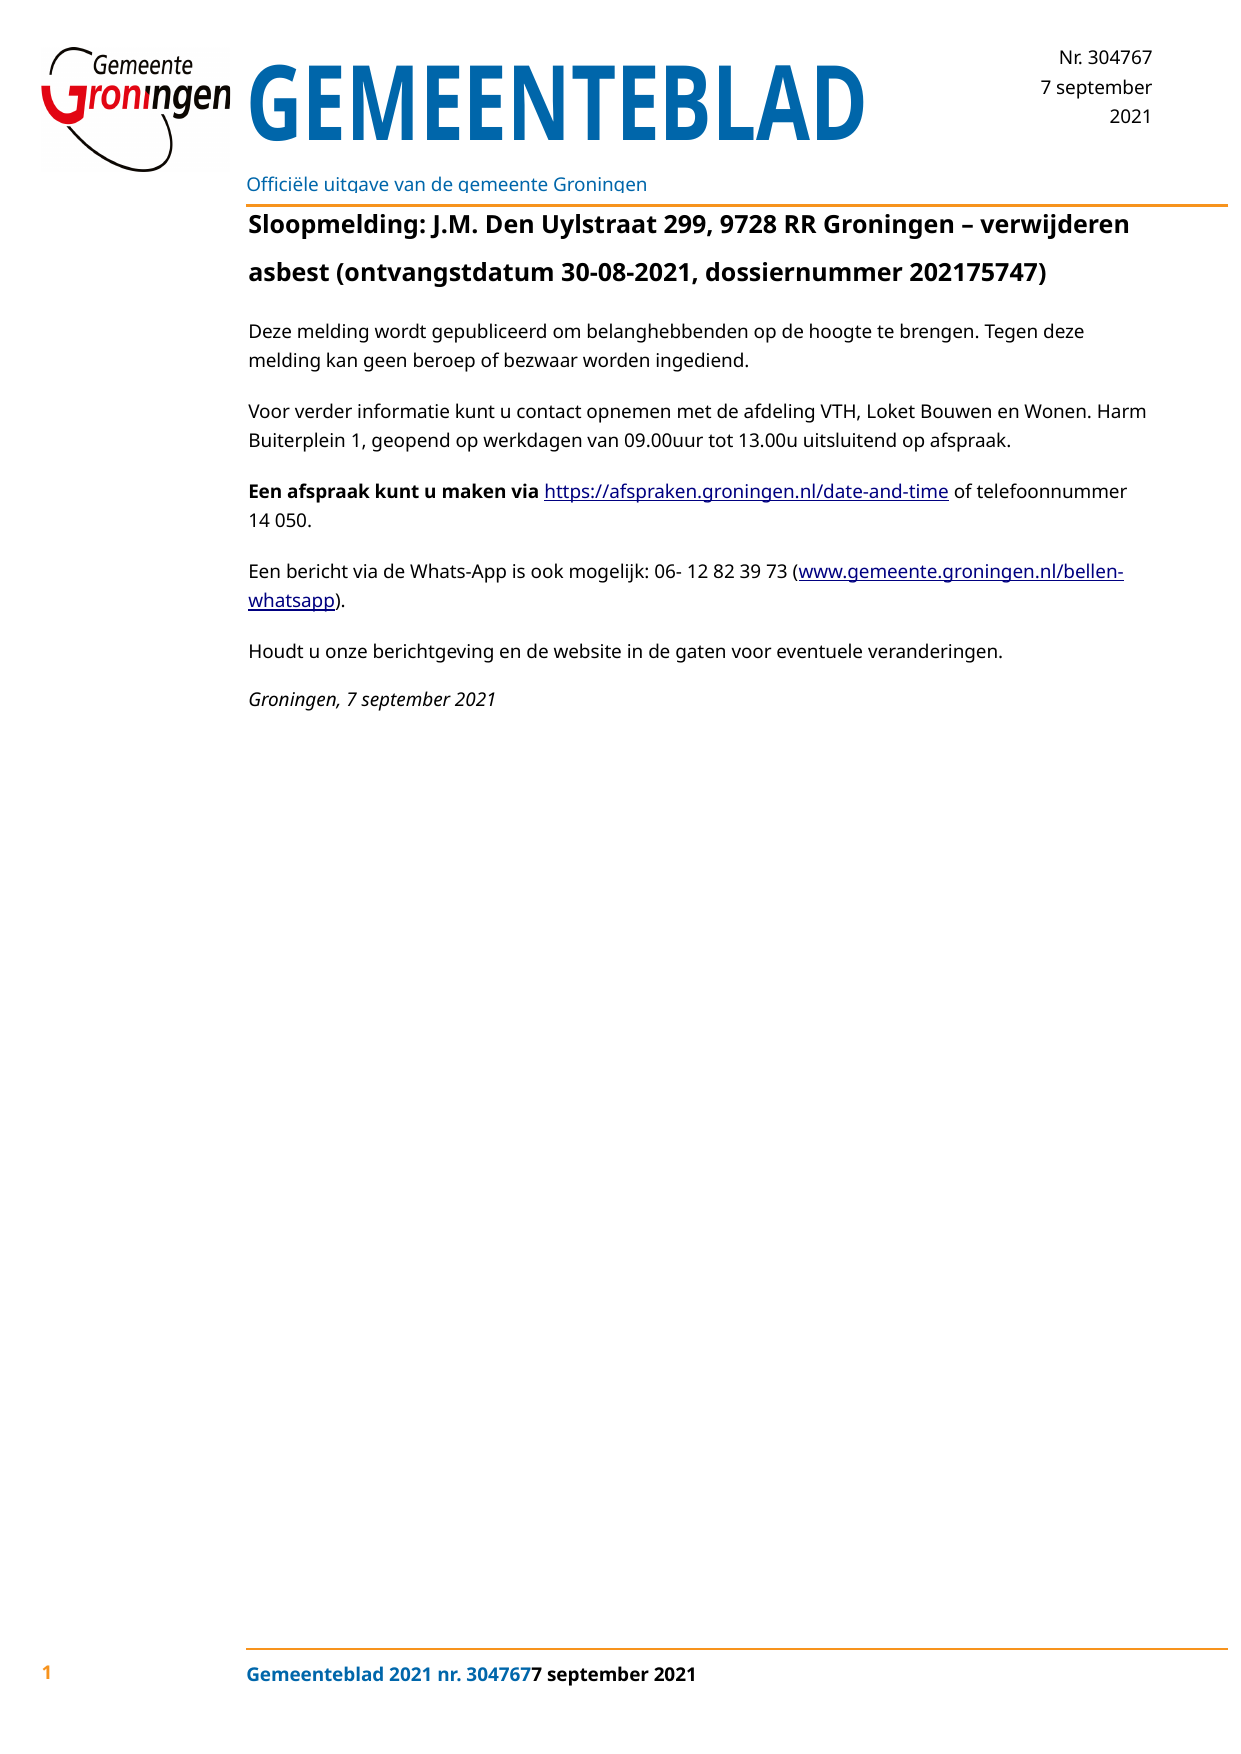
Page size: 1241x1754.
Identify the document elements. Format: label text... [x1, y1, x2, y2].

text Groningen, 7 september 2021 [248, 686, 1152, 711]
text Een afspraak kunt u maken via https://afspraken.groningen.nl/date-and-time of telefoonnummer 14 050. [248, 478, 1152, 533]
text Houdt u onze berichtgeving en de website in de gaten voor eventuele veranderingen. [248, 638, 1152, 664]
text Sloopmelding: J.M. Den Uylstraat 299, 9728 RR Groningen – verwijderen asbest (ontvangstdatum 30-08-2021, dossiernummer 202175747) [248, 207, 1152, 288]
text Een bericht via de Whats-App is ook mogelijk: 06- 12 82 39 73 (www.gemeente.groningen.nl/bellen-whatsapp). [248, 558, 1152, 613]
text Deze melding wordt gepubliceerd om belanghebbenden op de hoogte te brengen. Tegen deze melding kan geen beroep of bezwaar worden ingediend. [248, 318, 1152, 373]
picture [41, 47, 231, 172]
text Voor verder informatie kunt u contact opnemen met de afdeling VTH, Loket Bouwen en Wonen. Harm Buiterplein 1, geopend op werkdagen van 09.00uur tot 13.00u uitsluitend op afspraak. [248, 398, 1152, 453]
